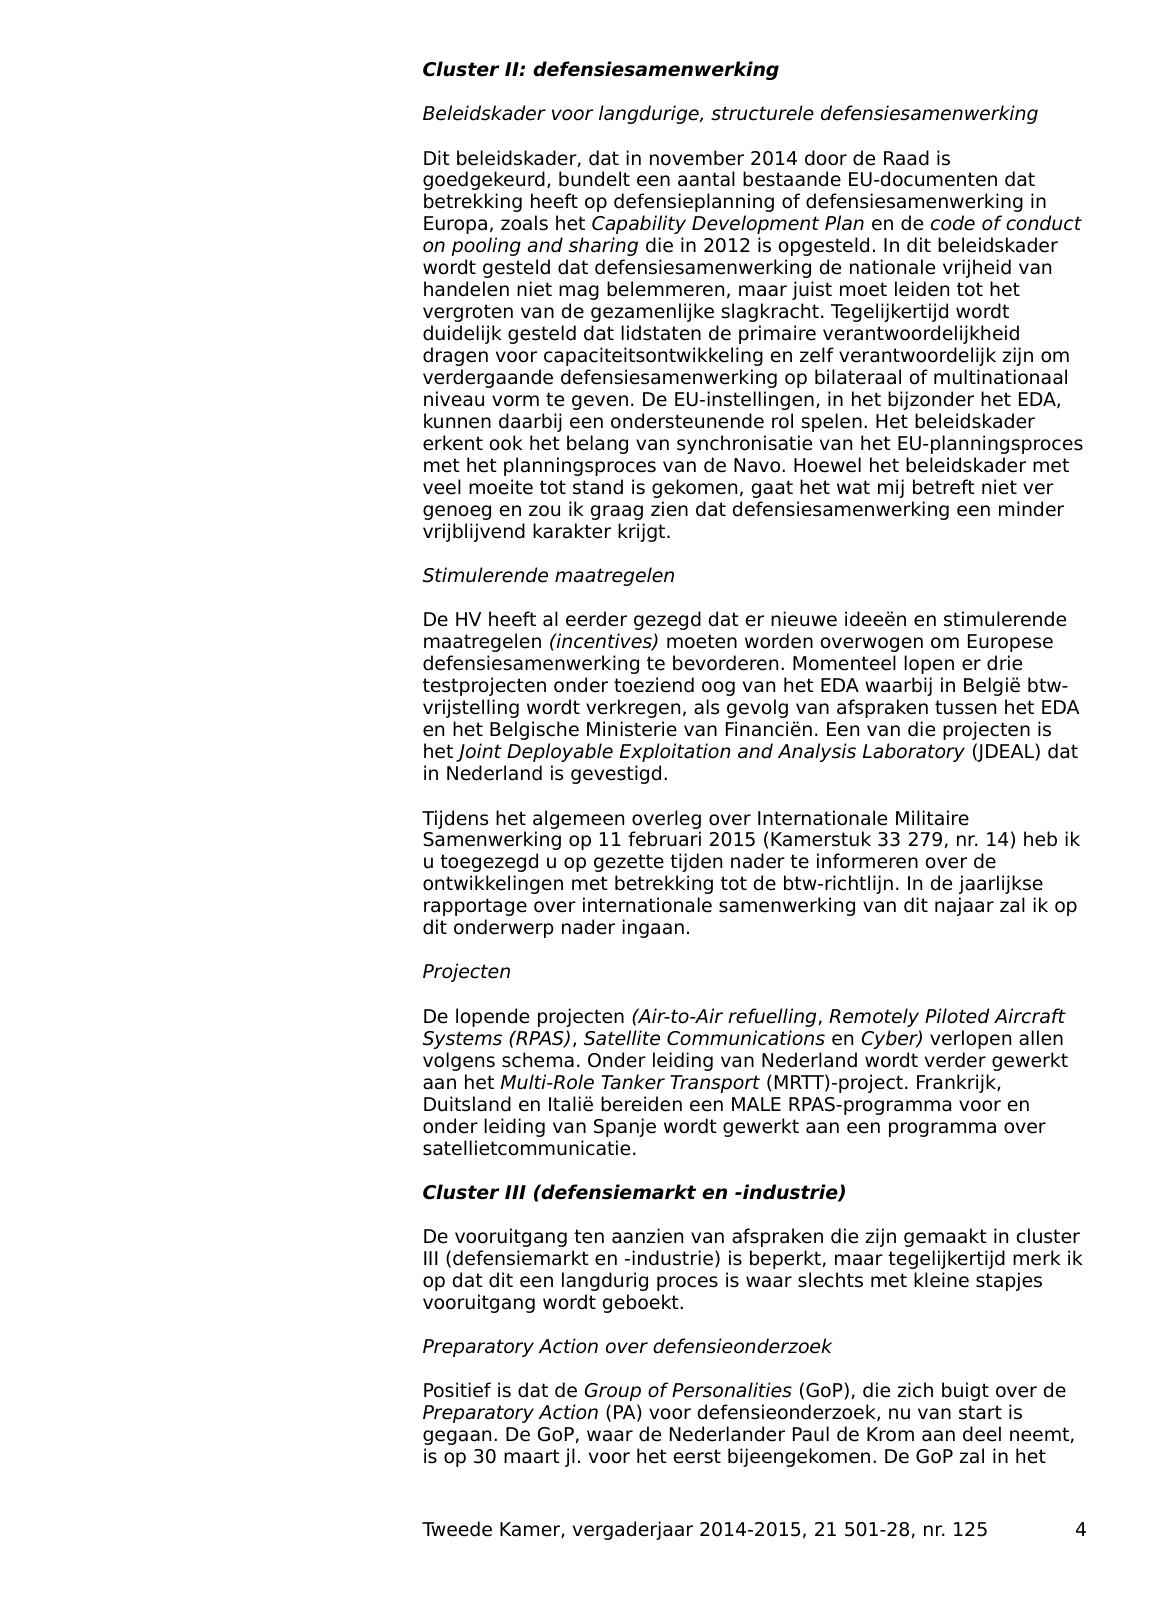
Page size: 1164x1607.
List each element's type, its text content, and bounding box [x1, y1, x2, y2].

text Tijdens het algemeen overleg over Internationale Militaire Samenwerking op 11 februari 2015 (Kamerstuk 33 279, nr. 14) heb ik u toegezegd u op gezette tijden nader te informeren over de ontwikkelingen met betrekking tot de btw-richtlijn. In de jaarlijkse rapportage over internationale samenwerking van dit najaar zal ik op dit onderwerp nader ingaan. [422, 807, 1087, 939]
text Dit beleidskader, dat in november 2014 door de Raad is goedgekeurd, bundelt een aantal bestaande EU-documenten dat betrekking heeft op defensieplanning of defensiesamenwerking in Europa, zoals het Capability Development Plan en de code of conduct on pooling and sharing die in 2012 is opgesteld. In dit beleidskader wordt gesteld dat defensiesamenwerking de nationale vrijheid van handelen niet mag belemmeren, maar juist moet leiden tot het vergroten van de gezamenlijke slagkracht. Tegelijkertijd wordt duidelijk gesteld dat lidstaten de primaire verantwoordelijkheid dragen voor capaciteitsontwikkeling en zelf verantwoordelijk zijn om verdergaande defensiesamenwerking op bilateraal of multinationaal niveau vorm te geven. De EU-instellingen, in het bijzonder het EDA, kunnen daarbij een ondersteunende rol spelen. Het beleidskader erkent ook het belang van synchronisatie van het EU-planningsproces met het planningsproces van de Navo. Hoewel het beleidskader met veel moeite tot stand is gekomen, gaat het wat mij betreft niet ver genoeg en zou ik graag zien dat defensiesamenwerking een minder vrijblijvend karakter krijgt. [422, 147, 1087, 543]
text De vooruitgang ten aanzien van afspraken die zijn gemaakt in cluster III (defensiemarkt en -industrie) is beperkt, maar tegelijkertijd merk ik op dat dit een langdurig proces is waar slechts met kleine stapjes vooruitgang wordt geboekt. [422, 1226, 1087, 1314]
subtitle Beleidskader voor langdurige, structurele defensiesamenwerking [422, 103, 1087, 125]
subtitle Preparatory Action over defensieonderzoek [422, 1336, 1087, 1358]
subtitle Cluster III (defensiemarkt en -industrie) [422, 1182, 1087, 1204]
subtitle Cluster II: defensiesamenwerking [422, 59, 1087, 81]
subtitle Stimulerende maatregelen [422, 565, 1087, 587]
text De HV heeft al eerder gezegd dat er nieuwe ideeën en stimulerende maatregelen (incentives) moeten worden overwogen om Europese defensiesamenwerking te bevorderen. Momenteel lopen er drie testprojecten onder toeziend oog van het EDA waarbij in België btw-vrijstelling wordt verkregen, als gevolg van afspraken tussen het EDA en het Belgische Ministerie van Financiën. Een van die projecten is het Joint Deployable Exploitation and Analysis Laboratory (JDEAL) dat in Nederland is gevestigd. [422, 609, 1087, 785]
text Positief is dat de Group of Personalities (GoP), die zich buigt over de Preparatory Action (PA) voor defensieonderzoek, nu van start is gegaan. De GoP, waar de Nederlander Paul de Krom aan deel neemt, is op 30 maart jl. voor het eerst bijeengekomen. De GoP zal in het [422, 1380, 1087, 1468]
subtitle Projecten [422, 961, 1087, 983]
text De lopende projecten (Air-to-Air refuelling, Remotely Piloted Aircraft Systems (RPAS), Satellite Communications en Cyber) verlopen allen volgens schema. Onder leiding van Nederland wordt verder gewerkt aan het Multi-Role Tanker Transport (MRTT)-project. Frankrijk, Duitsland en Italië bereiden een MALE RPAS-programma voor en onder leiding van Spanje wordt gewerkt aan een programma over satellietcommunicatie. [422, 1006, 1087, 1159]
